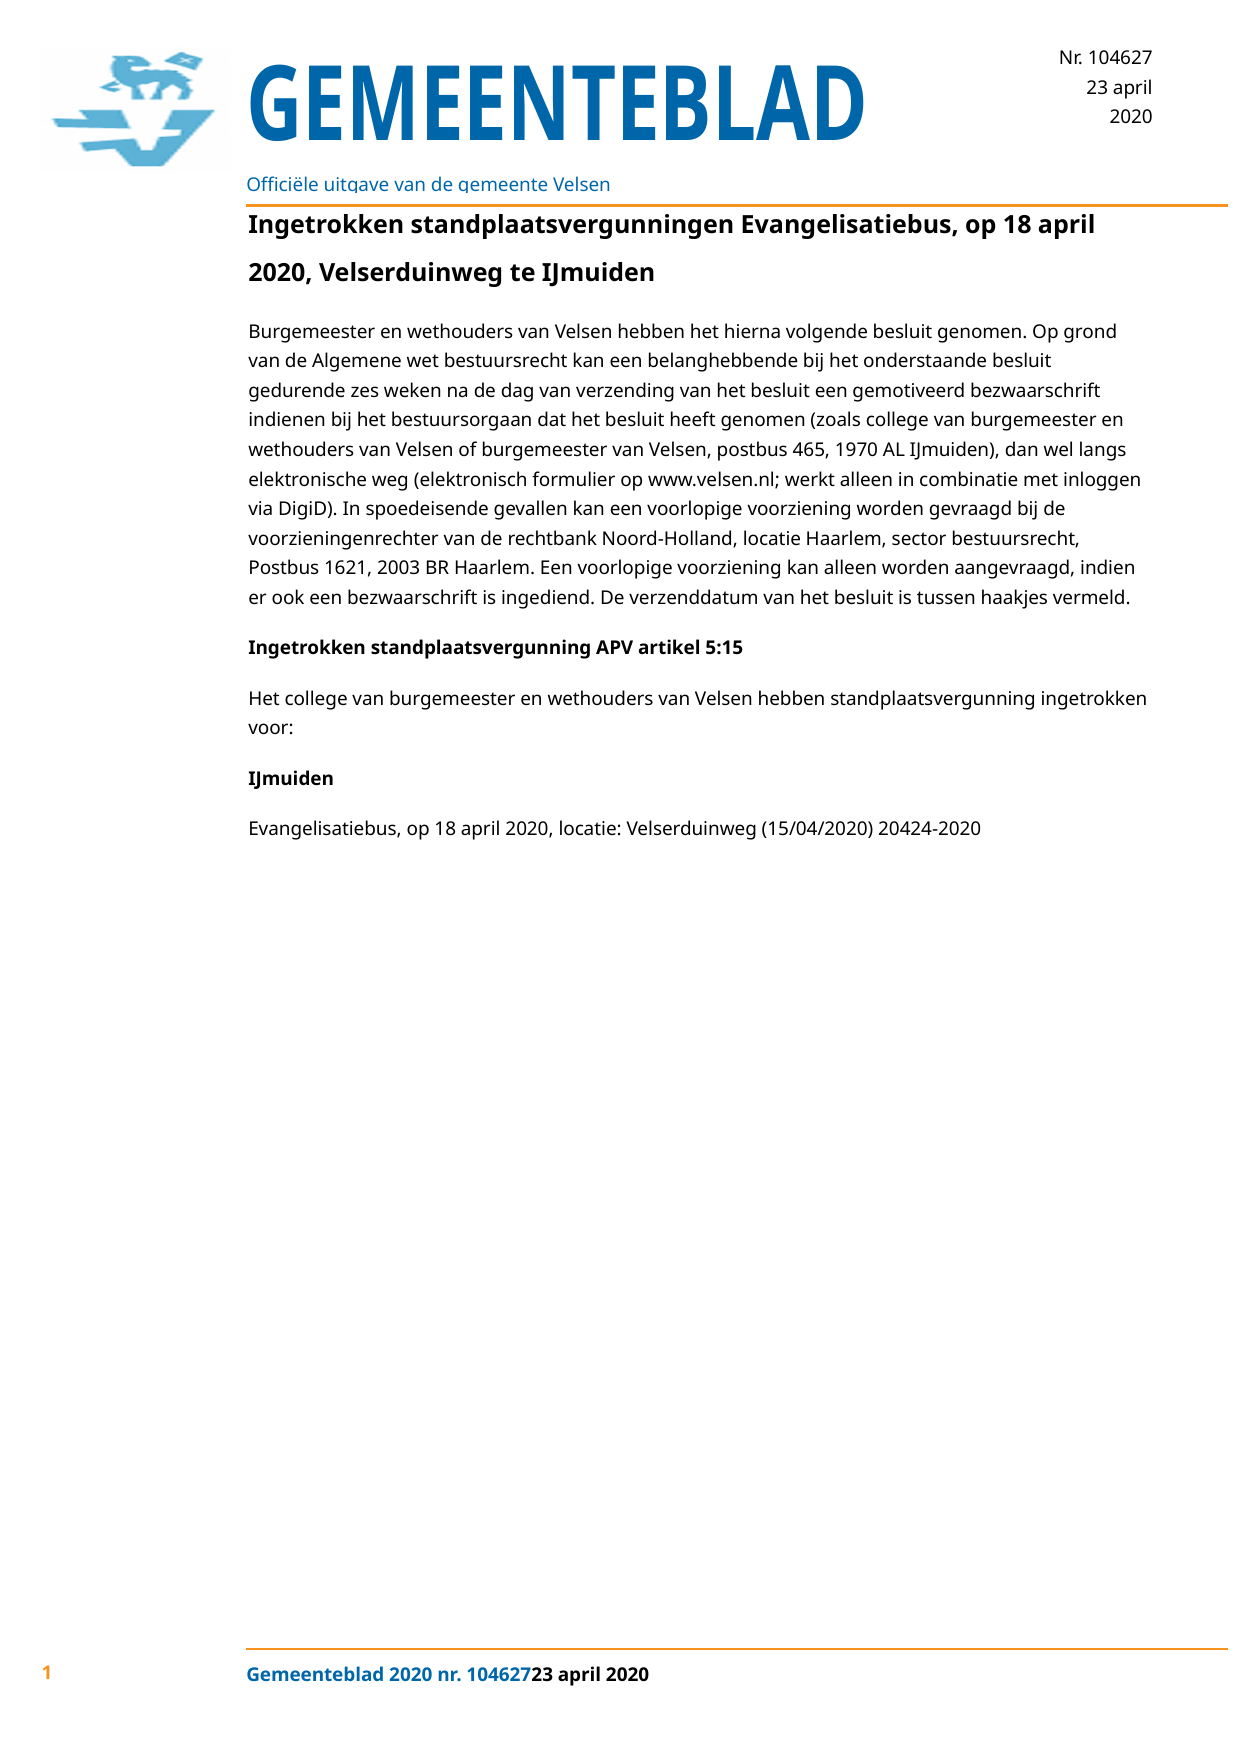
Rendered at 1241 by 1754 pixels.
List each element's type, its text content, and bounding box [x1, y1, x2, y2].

text Burgemeester en wethouders van Velsen hebben het hierna volgende besluit genomen. Op grond van de Algemene wet bestuursrecht kan een belanghebbende bij het onderstaande besluit gedurende zes weken na de dag van verzending van het besluit een gemotiveerd bezwaarschrift indienen bij het bestuursorgaan dat het besluit heeft genomen (zoals college van burgemeester en wethouders van Velsen of burgemeester van Velsen, postbus 465, 1970 AL IJmuiden), dan wel langs elektronische weg (elektronisch formulier op www.velsen.nl; werkt alleen in combinatie met inloggen via DigiD). In spoedeisende gevallen kan een voorlopige voorziening worden gevraagd bij de voorzieningenrechter van de rechtbank Noord-Holland, locatie Haarlem, sector bestuursrecht, Postbus 1621, 2003 BR Haarlem. Een voorlopige voorziening kan alleen worden aangevraagd, indien er ook een bezwaarschrift is ingediend. De verzenddatum van het besluit is tussen haakjes vermeld. [248, 318, 1152, 610]
text Ingetrokken standplaatsvergunningen Evangelisatiebus, op 18 april 2020, Velserduinweg te IJmuiden [248, 207, 1152, 288]
text Het college van burgemeester en wethouders van Velsen hebben standplaatsvergunning ingetrokken voor: [248, 685, 1152, 740]
text Evangelisatiebus, op 18 april 2020, locatie: Velserduinweg (15/04/2020) 20424-2020 [248, 815, 1152, 841]
text IJmuiden [248, 765, 1152, 791]
text Ingetrokken standplaatsvergunning APV artikel 5:15 [248, 634, 1152, 660]
picture [41, 47, 231, 172]
